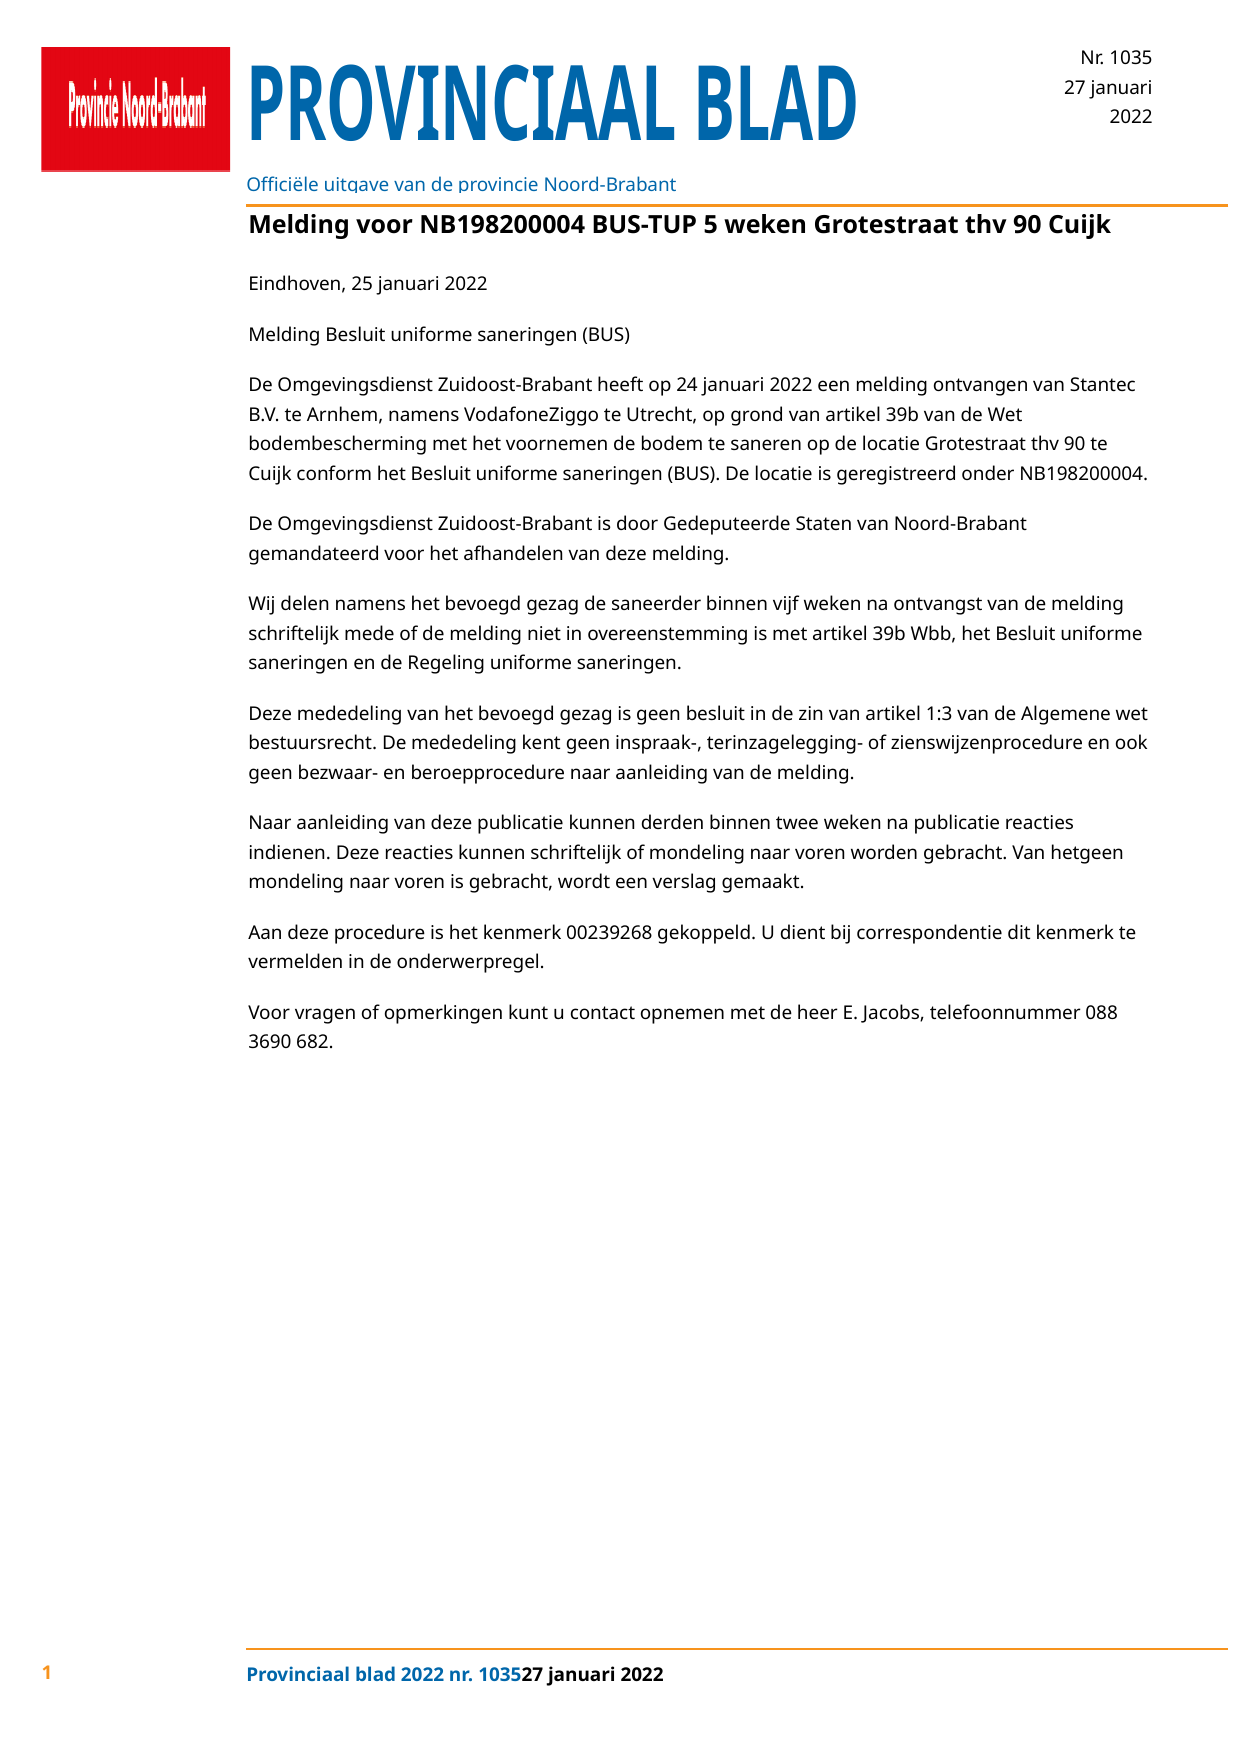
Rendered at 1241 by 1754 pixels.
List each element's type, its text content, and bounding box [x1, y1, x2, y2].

text De Omgevingsdienst Zuidoost-Brabant heeft op 24 januari 2022 een melding ontvangen van Stantec B.V. te Arnhem, namens VodafoneZiggo te Utrecht, op grond van artikel 39b van de Wet bodembescherming met het voornemen de bodem te saneren op de locatie Grotestraat thv 90 te Cuijk conform het Besluit uniforme saneringen (BUS). De locatie is geregistreerd onder NB198200004. [248, 371, 1152, 486]
text Aan deze procedure is het kenmerk 00239268 gekoppeld. U dient bij correspondentie dit kenmerk te vermelden in de onderwerpregel. [248, 919, 1152, 974]
text Melding voor NB198200004 BUS-TUP 5 weken Grotestraat thv 90 Cuijk [248, 207, 1152, 241]
picture [41, 47, 231, 172]
text Deze mededeling van het bevoegd gezag is geen besluit in de zin van artikel 1:3 van de Algemene wet bestuursrecht. De mededeling kent geen inspraak-, terinzagelegging- of zienswijzenprocedure en ook geen bezwaar- en beroepprocedure naar aanleiding van de melding. [248, 700, 1152, 785]
text Naar aanleiding van deze publicatie kunnen derden binnen twee weken na publicatie reacties indienen. Deze reacties kunnen schriftelijk of mondeling naar voren worden gebracht. Van hetgeen mondeling naar voren is gebracht, wordt een verslag gemaakt. [248, 809, 1152, 894]
text Voor vragen of opmerkingen kunt u contact opnemen met de heer E. Jacobs, telefoonnummer 088 3690 682. [248, 999, 1152, 1054]
text Wij delen namens het bevoegd gezag de saneerder binnen vijf weken na ontvangst van de melding schriftelijk mede of de melding niet in overeenstemming is met artikel 39b Wbb, het Besluit uniforme saneringen en de Regeling uniforme saneringen. [248, 590, 1152, 675]
text De Omgevingsdienst Zuidoost-Brabant is door Gedeputeerde Staten van Noord-Brabant gemandateerd voor het afhandelen van deze melding. [248, 510, 1152, 566]
text Eindhoven, 25 januari 2022 [248, 270, 1152, 296]
text Melding Besluit uniforme saneringen (BUS) [248, 321, 1152, 346]
